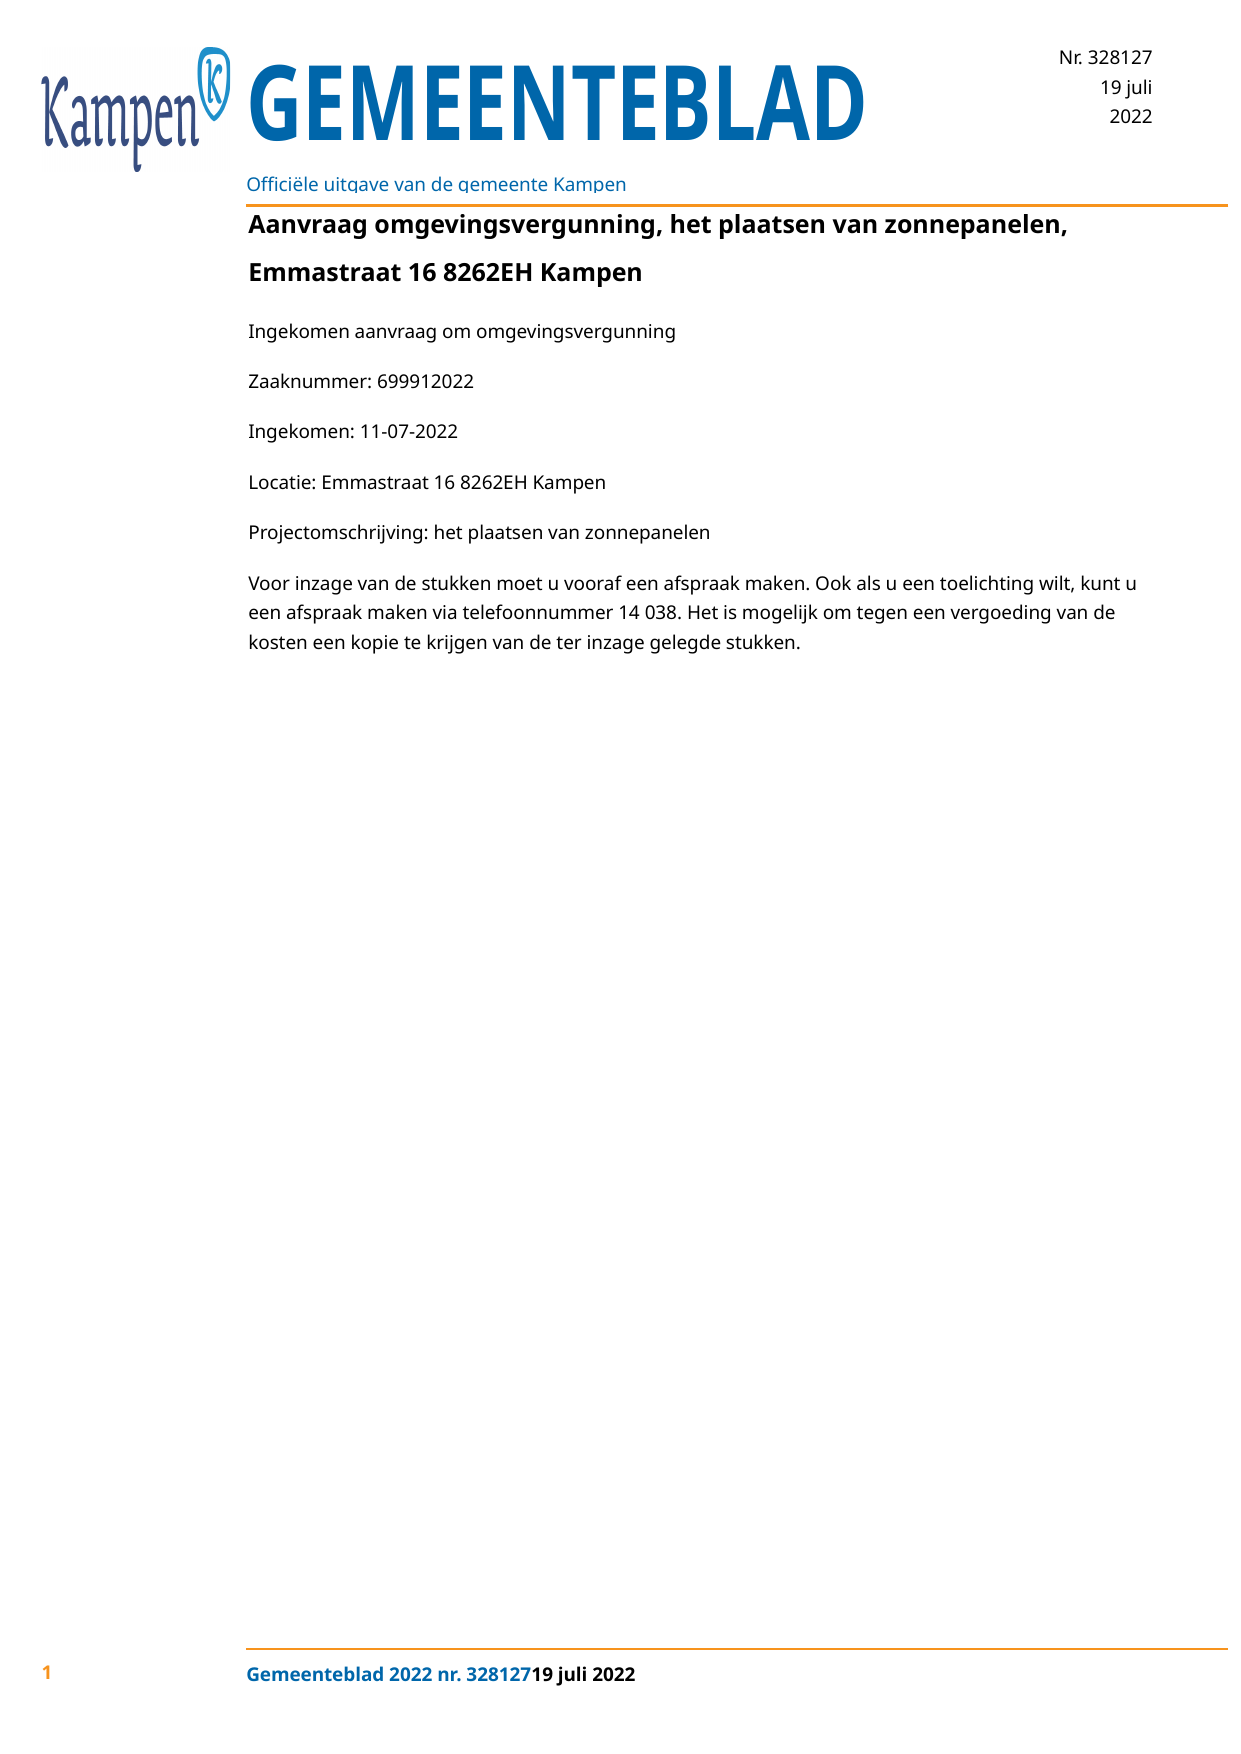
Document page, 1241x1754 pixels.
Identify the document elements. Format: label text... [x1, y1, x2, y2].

text Aanvraag omgevingsvergunning, het plaatsen van zonnepanelen, Emmastraat 16 8262EH Kampen [248, 207, 1152, 288]
text Zaaknummer: 699912022 [248, 368, 1152, 394]
text Voor inzage van de stukken moet u vooraf een afspraak maken. Ook als u een toelichting wilt, kunt u een afspraak maken via telefoonnummer 14 038. Het is mogelijk om tegen een vergoeding van de kosten een kopie te krijgen van de ter inzage gelegde stukken. [248, 570, 1152, 655]
picture [41, 47, 231, 172]
text Projectomschrijving: het plaatsen van zonnepanelen [248, 519, 1152, 545]
text Locatie: Emmastraat 16 8262EH Kampen [248, 469, 1152, 495]
text Ingekomen: 11-07-2022 [248, 419, 1152, 444]
text Ingekomen aanvraag om omgevingsvergunning [248, 318, 1152, 344]
